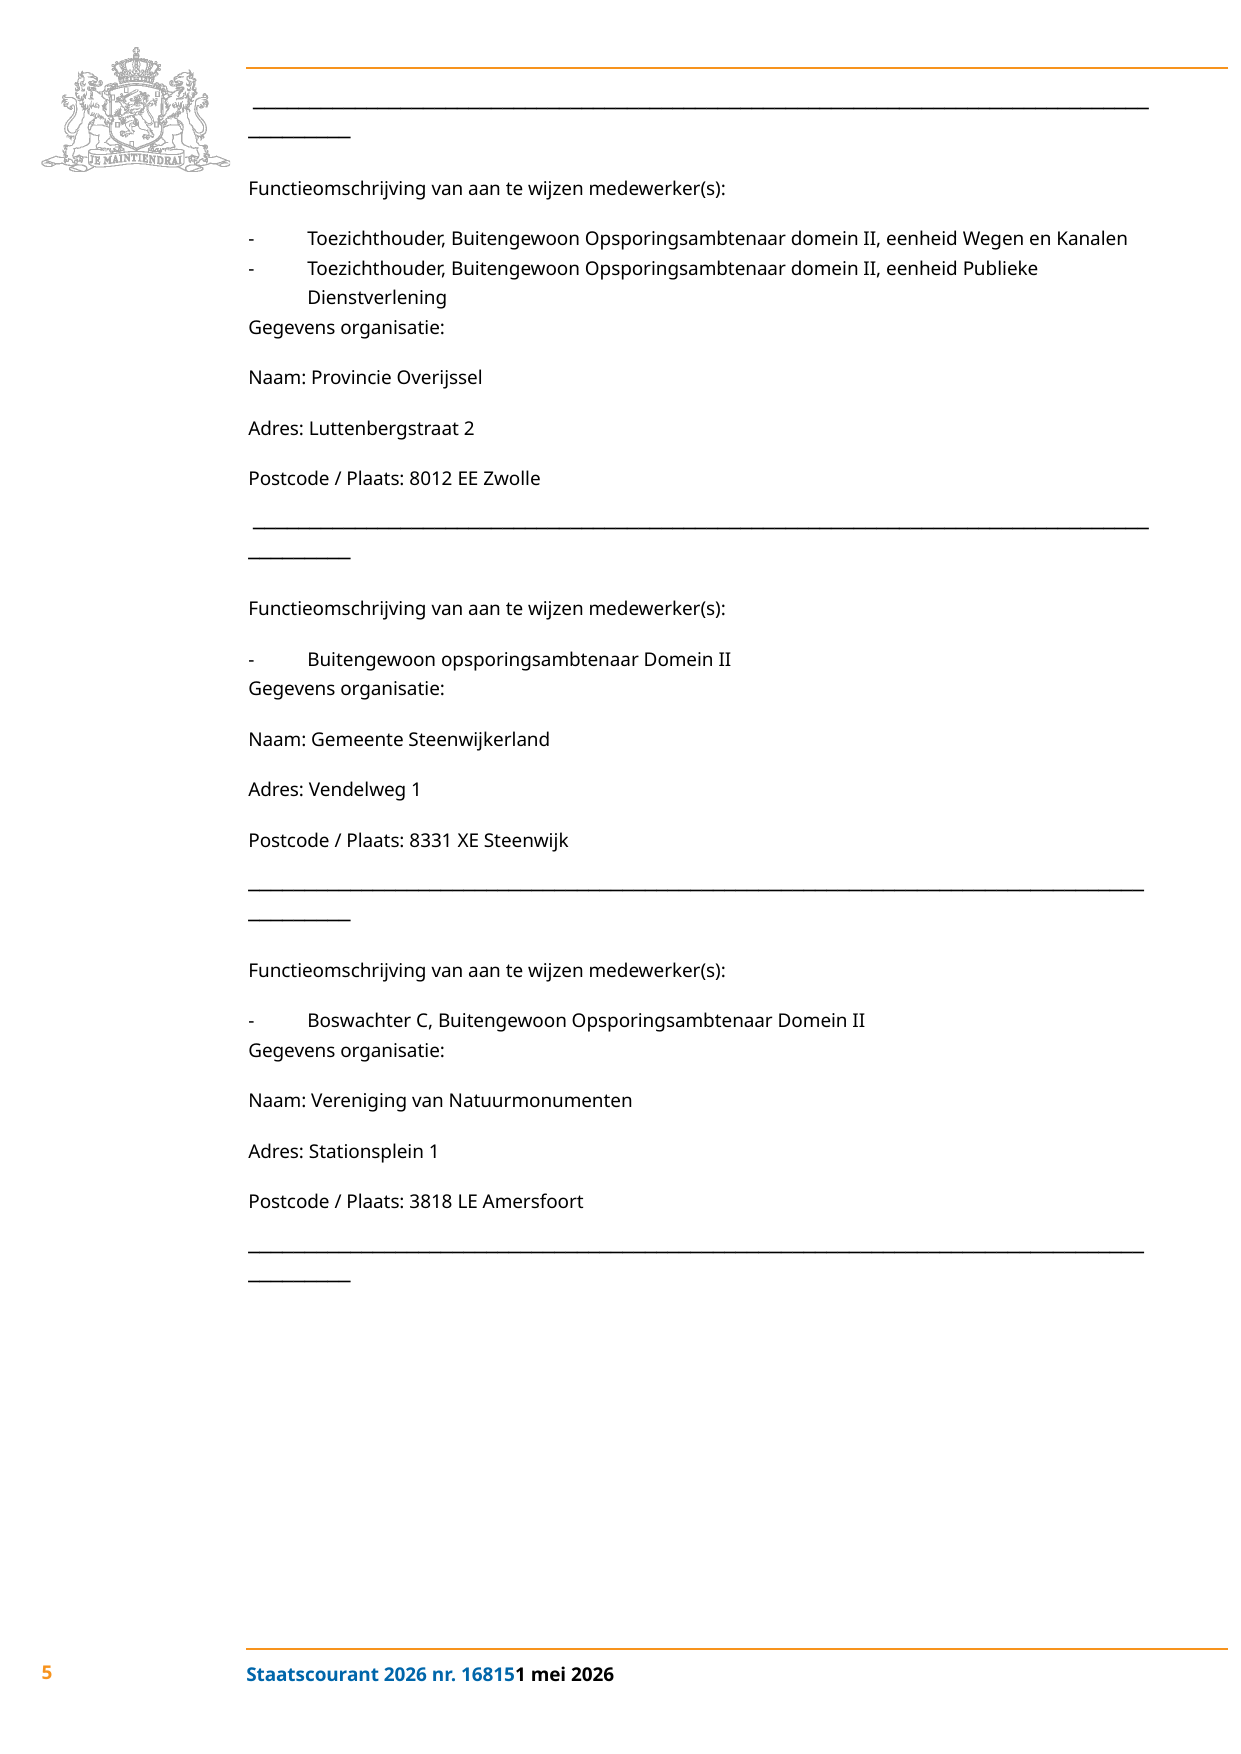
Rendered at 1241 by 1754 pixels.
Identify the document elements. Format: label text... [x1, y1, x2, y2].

text Functieomschrijving van aan te wijzen medewerker(s): [248, 175, 1152, 201]
text ──────────────────────────────────────────────────────────────────────────────────────── [248, 95, 1152, 150]
text Postcode / Plaats: 8012 EE Zwolle [248, 465, 1152, 491]
text ──────────────────────────────────────────────────────────────────────────────────────── [248, 877, 1152, 933]
text Functieomschrijving van aan te wijzen medewerker(s): [248, 596, 1152, 621]
text Naam: Provincie Overijssel [248, 364, 1152, 390]
text Gegevens organisatie: [248, 314, 1152, 340]
text Adres: Luttenbergstraat 2 [248, 415, 1152, 441]
list Toezichthouder, Buitengewoon Opsporingsambtenaar domein II, eenheid Wegen en Kanalen [248, 225, 1152, 251]
picture [41, 47, 231, 172]
text Adres: Vendelweg 1 [248, 776, 1152, 802]
text Postcode / Plaats: 8331 XE Steenwijk [248, 827, 1152, 853]
text Postcode / Plaats: 3818 LE Amersfoort [248, 1188, 1152, 1214]
text Naam: Gemeente Steenwijkerland [248, 726, 1152, 752]
text ──────────────────────────────────────────────────────────────────────────────────────── [248, 1239, 1152, 1294]
list Toezichthouder, Buitengewoon Opsporingsambtenaar domein II, eenheid Publieke Dienstverlening [248, 255, 1152, 310]
text Adres: Stationsplein 1 [248, 1138, 1152, 1164]
text Naam: Vereniging van Natuurmonumenten [248, 1088, 1152, 1113]
text ──────────────────────────────────────────────────────────────────────────────────────── [248, 516, 1152, 571]
text Functieomschrijving van aan te wijzen medewerker(s): [248, 957, 1152, 983]
list Boswachter C, Buitengewoon Opsporingsambtenaar Domein II [248, 1008, 1152, 1033]
text Gegevens organisatie: [248, 676, 1152, 701]
list Buitengewoon opsporingsambtenaar Domein II [248, 646, 1152, 672]
text Gegevens organisatie: [248, 1037, 1152, 1063]
